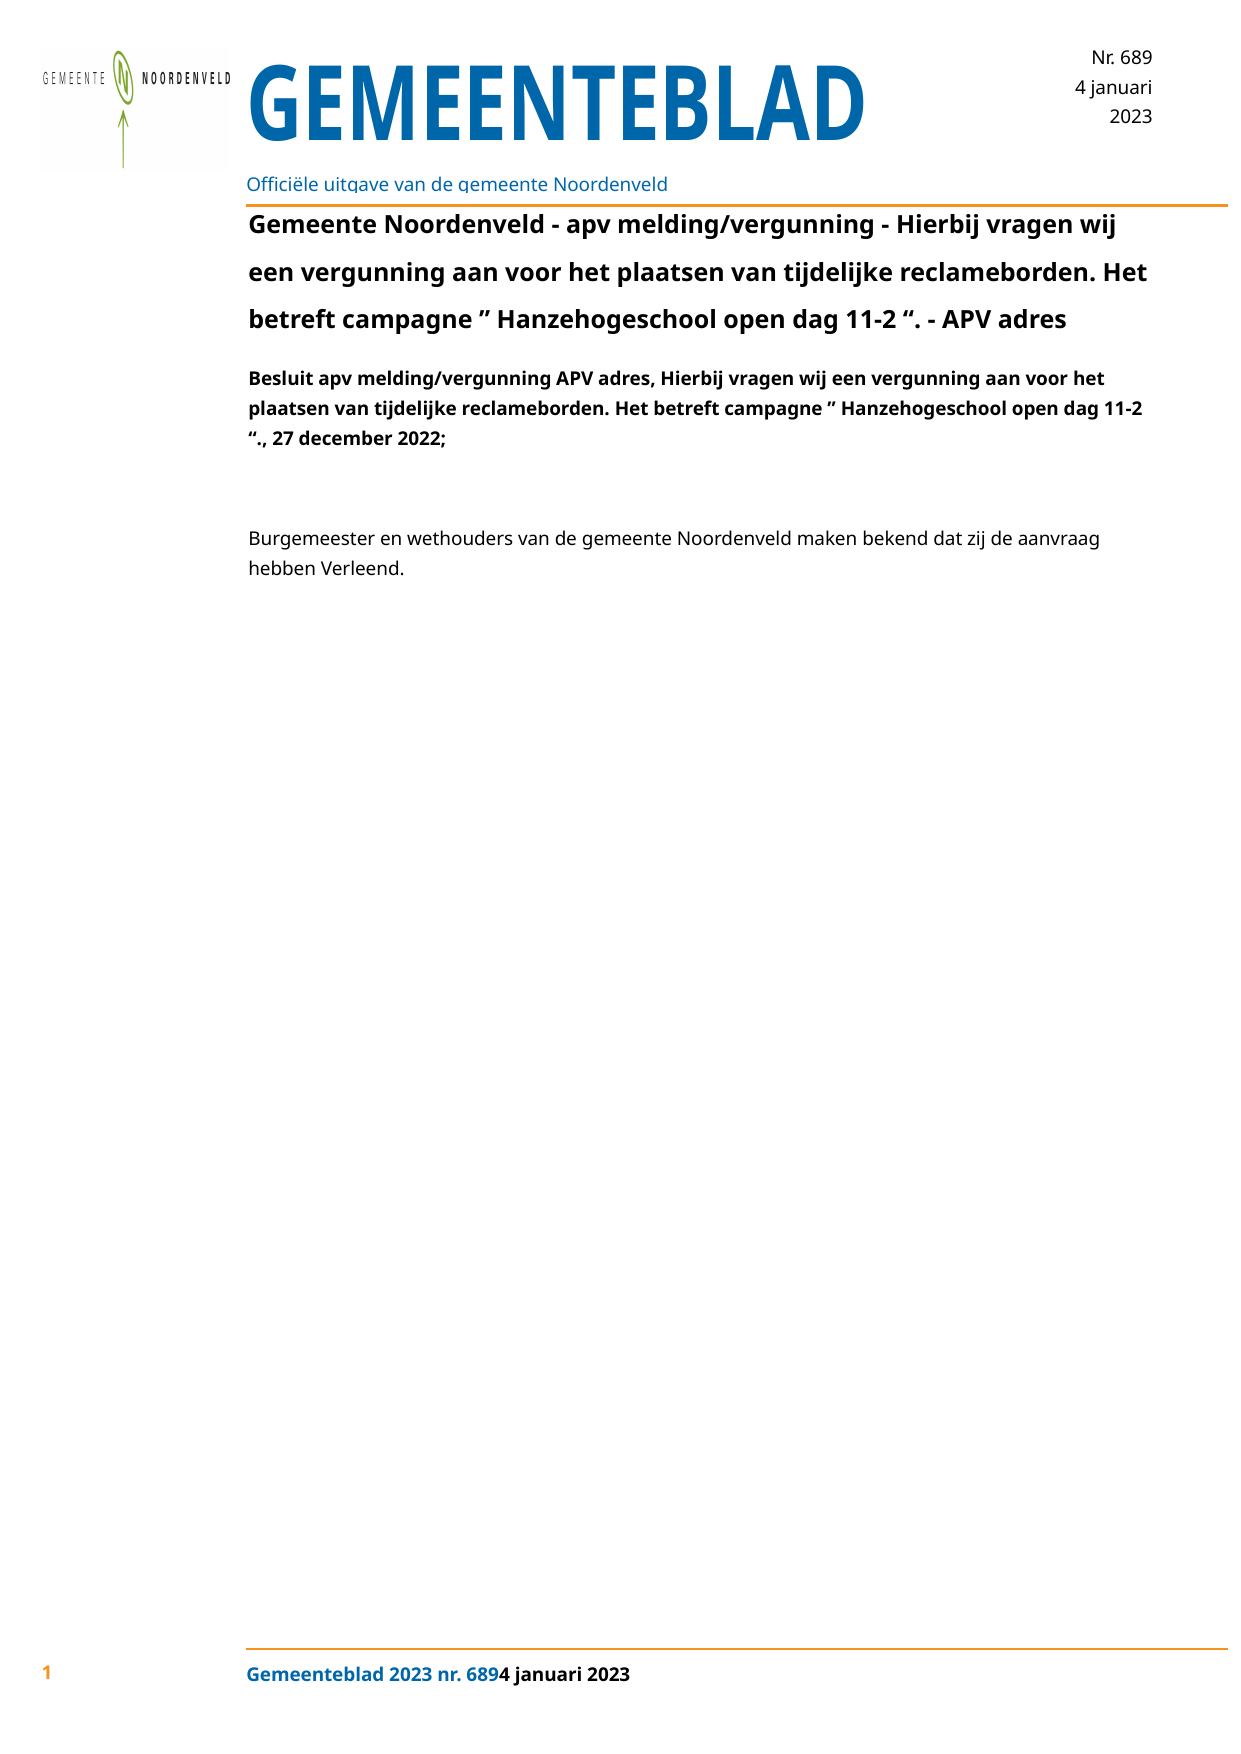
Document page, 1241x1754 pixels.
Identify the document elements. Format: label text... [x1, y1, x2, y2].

picture [41, 47, 231, 172]
text Besluit apv melding/vergunning APV adres, Hierbij vragen wij een vergunning aan voor het plaatsen van tijdelijke reclameborden. Het betreft campagne ” Hanzehogeschool open dag 11-2 “., 27 december 2022; [248, 366, 1152, 450]
text Gemeente Noordenveld - apv melding/vergunning - Hierbij vragen wij een vergunning aan voor het plaatsen van tijdelijke reclameborden. Het betreft campagne ” Hanzehogeschool open dag 11-2 “. - APV adres [248, 207, 1152, 336]
text Burgemeester en wethouders van de gemeente Noordenveld maken bekend dat zij de aanvraag hebben Verleend. [248, 526, 1152, 581]
